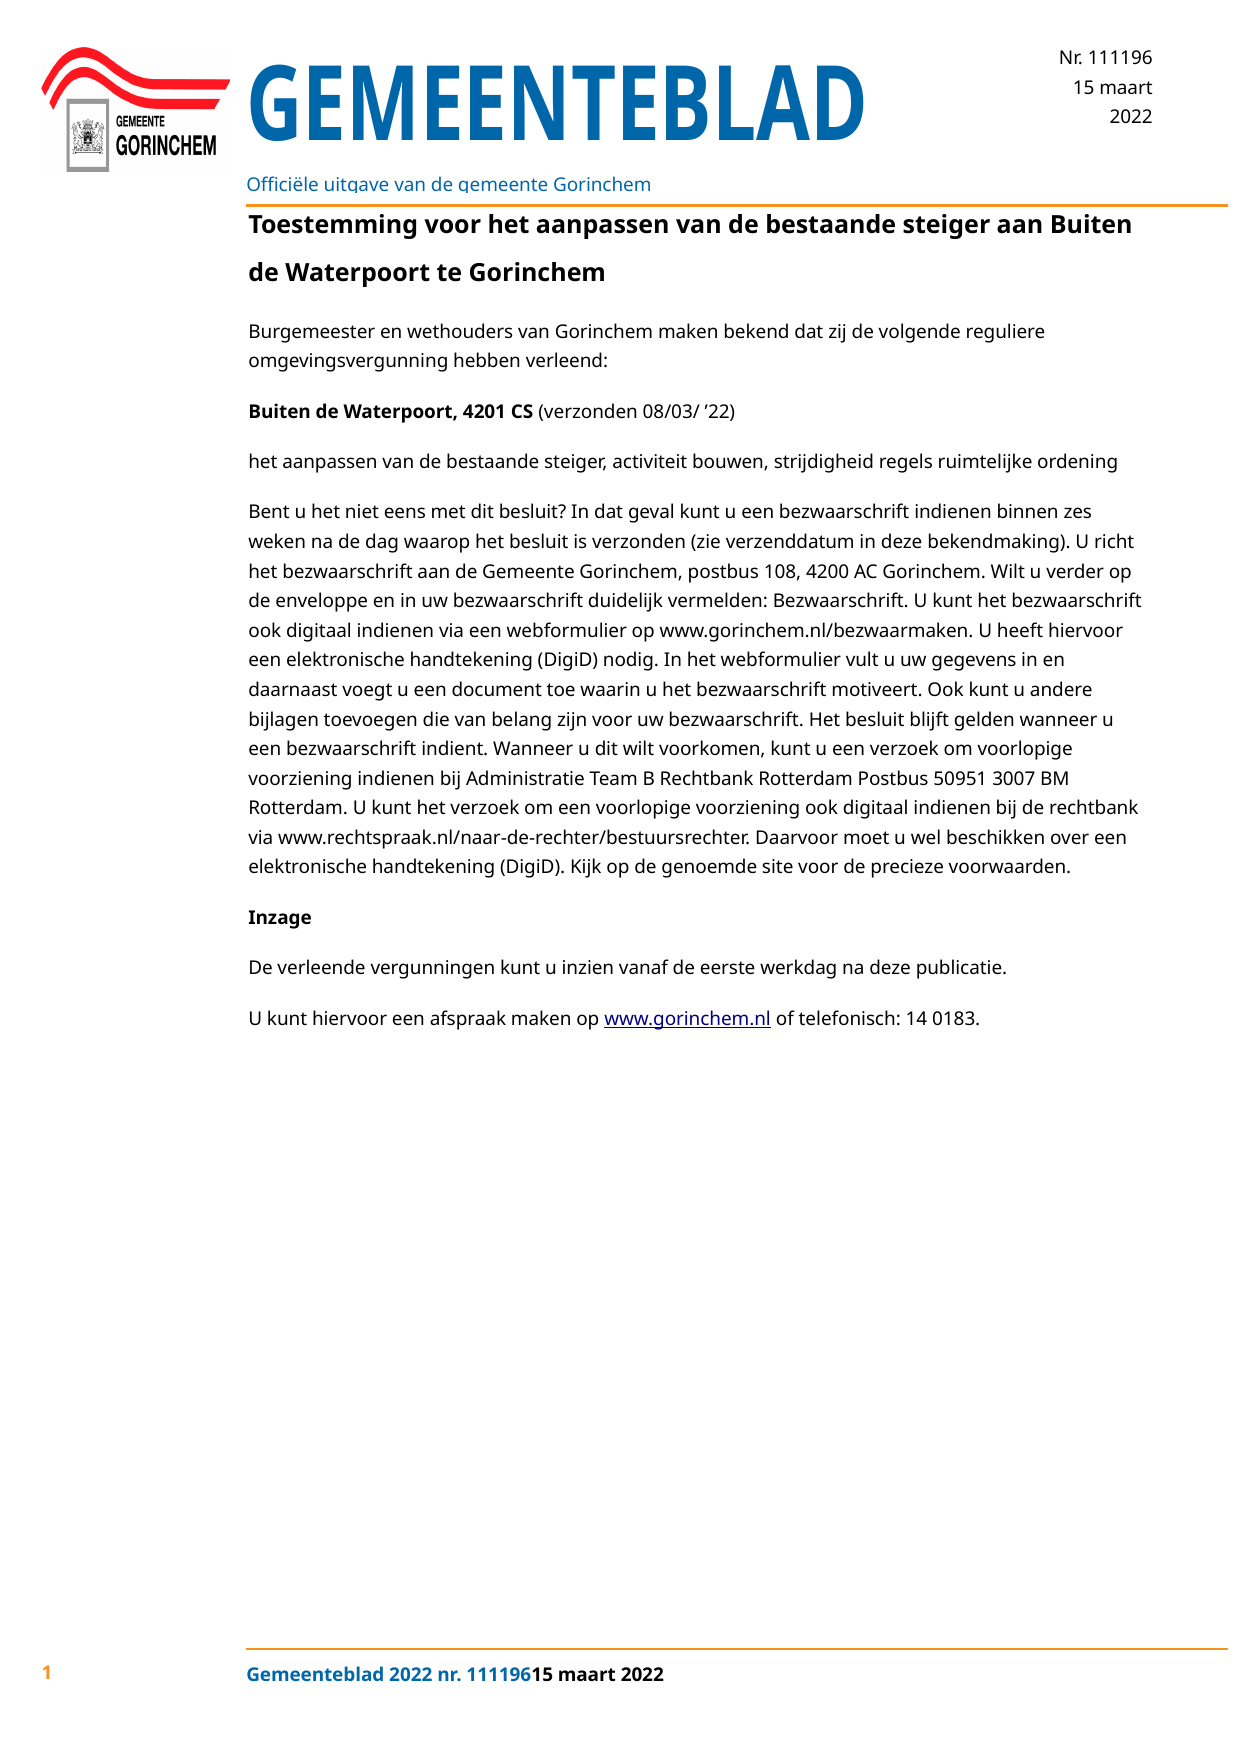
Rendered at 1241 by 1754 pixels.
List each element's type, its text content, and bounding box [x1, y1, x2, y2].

text U kunt hiervoor een afspraak maken op www.gorinchem.nl of telefonisch: 14 0183. [248, 1005, 1152, 1031]
text Toestemming voor het aanpassen van de bestaande steiger aan Buiten de Waterpoort te Gorinchem [248, 207, 1152, 288]
text Inzage [248, 904, 1152, 930]
text het aanpassen van de bestaande steiger, activiteit bouwen, strijdigheid regels ruimtelijke ordening [248, 448, 1152, 474]
text Bent u het niet eens met dit besluit? In dat geval kunt u een bezwaarschrift indienen binnen zes weken na de dag waarop het besluit is verzonden (zie verzenddatum in deze bekendmaking). U richt het bezwaarschrift aan de Gemeente Gorinchem, postbus 108, 4200 AC Gorinchem. Wilt u verder op de enveloppe en in uw bezwaarschrift duidelijk vermelden: Bezwaarschrift. U kunt het bezwaarschrift ook digitaal indienen via een webformulier op www.gorinchem.nl/bezwaarmaken. U heeft hiervoor een elektronische handtekening (DigiD) nodig. In het webformulier vult u uw gegevens in en daarnaast voegt u een document toe waarin u het bezwaarschrift motiveert. Ook kunt u andere bijlagen toevoegen die van belang zijn voor uw bezwaarschrift. Het besluit blijft gelden wanneer u een bezwaarschrift indient. Wanneer u dit wilt voorkomen, kunt u een verzoek om voorlopige voorziening indienen bij Administratie Team B Rechtbank Rotterdam Postbus 50951 3007 BM Rotterdam. U kunt het verzoek om een voorlopige voorziening ook digitaal indienen bij de rechtbank via www.rechtspraak.nl/naar-de-rechter/bestuursrechter. Daarvoor moet u wel beschikken over een elektronische handtekening (DigiD). Kijk op de genoemde site voor de precieze voorwaarden. [248, 499, 1152, 879]
text De verleende vergunningen kunt u inzien vanaf de eerste werkdag na deze publicatie. [248, 954, 1152, 980]
picture [41, 47, 231, 172]
text Buiten de Waterpoort, 4201 CS (verzonden 08/03/ ’22) [248, 398, 1152, 424]
text Burgemeester en wethouders van Gorinchem maken bekend dat zij de volgende reguliere omgevingsvergunning hebben verleend: [248, 318, 1152, 373]
